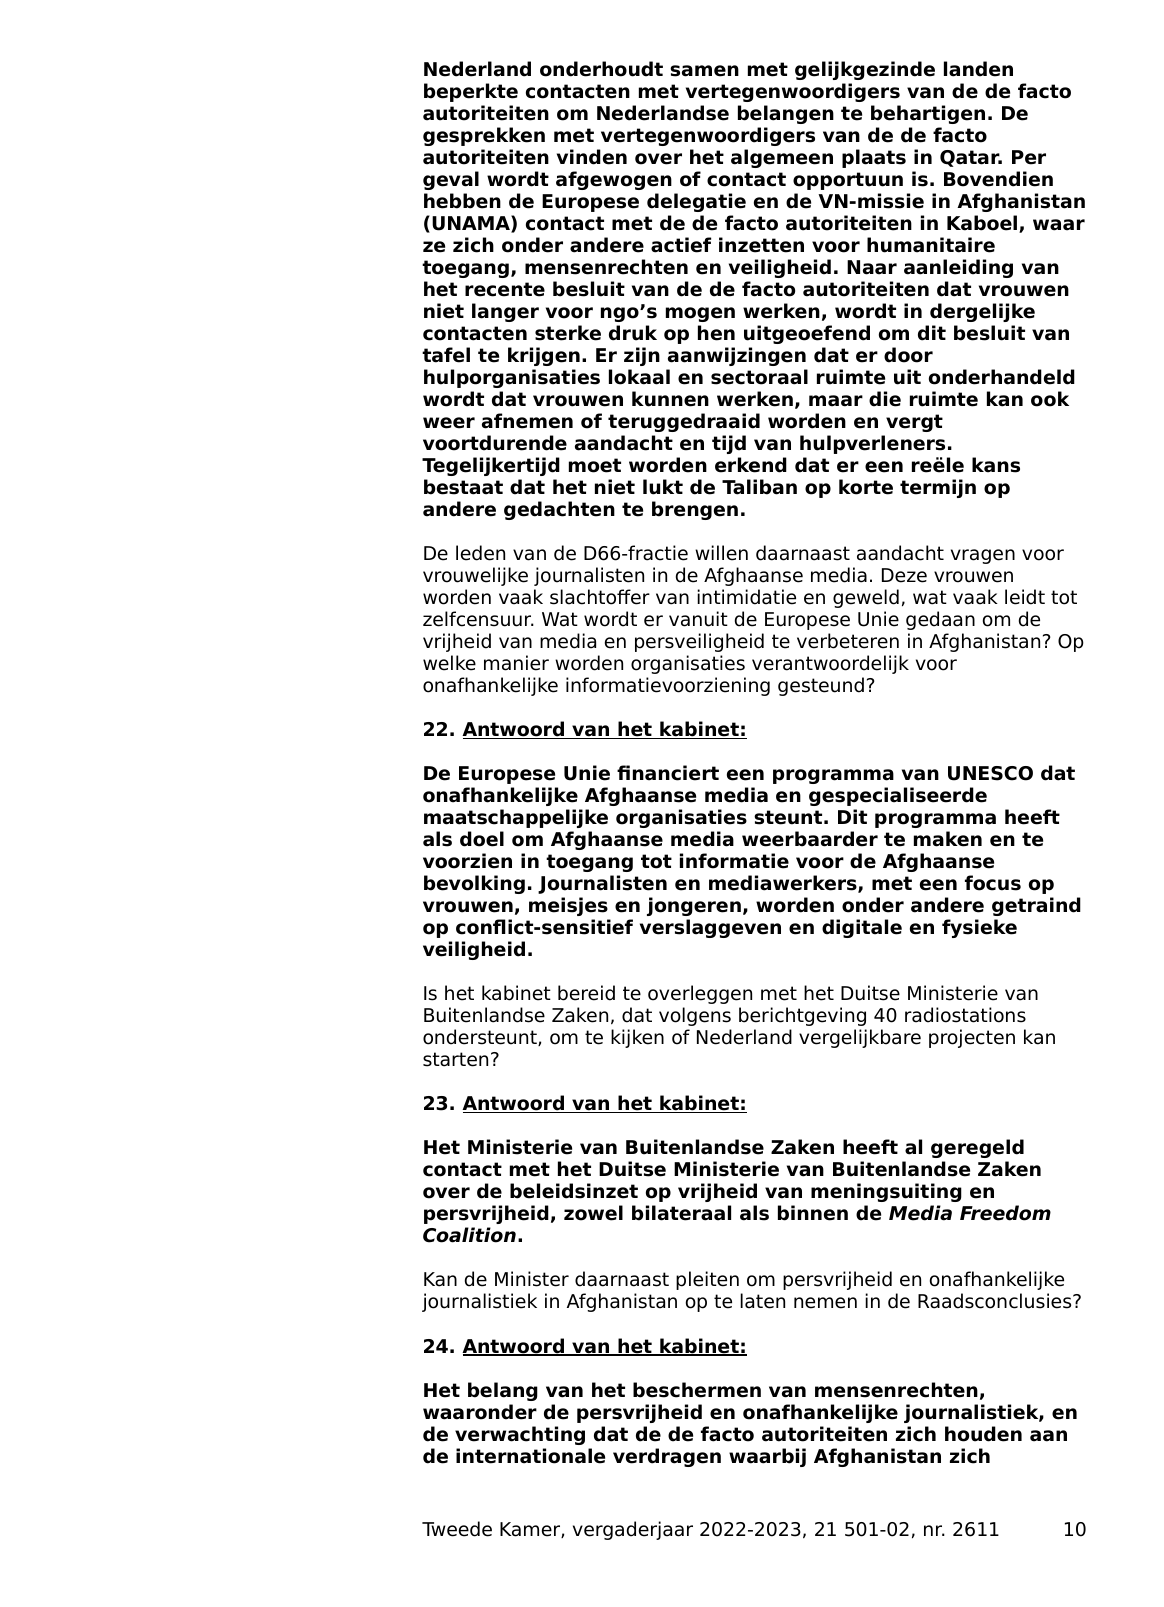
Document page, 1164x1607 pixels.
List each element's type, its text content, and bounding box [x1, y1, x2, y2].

text 22. Antwoord van het kabinet: [422, 719, 1087, 741]
text De Europese Unie financiert een programma van UNESCO dat onafhankelijke Afghaanse media en gespecialiseerde maatschappelijke organisaties steunt. Dit programma heeft als doel om Afghaanse media weerbaarder te maken en te voorzien in toegang tot informatie voor de Afghaanse bevolking. Journalisten en mediawerkers, met een focus op vrouwen, meisjes en jongeren, worden onder andere getraind op conflict-sensitief verslaggeven en digitale en fysieke veiligheid. [422, 763, 1087, 961]
text Het belang van het beschermen van mensenrechten, waaronder de persvrijheid en onafhankelijke journalistiek, en de verwachting dat de de facto autoriteiten zich houden aan de internationale verdragen waarbij Afghanistan zich [422, 1380, 1087, 1468]
text 24. Antwoord van het kabinet: [422, 1336, 1087, 1357]
text De leden van de D66-fractie willen daarnaast aandacht vragen voor vrouwelijke journalisten in de Afghaanse media. Deze vrouwen worden vaak slachtoffer van intimidatie en geweld, wat vaak leidt tot zelfcensuur. Wat wordt er vanuit de Europese Unie gedaan om de vrijheid van media en persveiligheid te verbeteren in Afghanistan? Op welke manier worden organisaties verantwoordelijk voor onafhankelijke informatievoorziening gesteund? [422, 543, 1087, 697]
text Kan de Minister daarnaast pleiten om persvrijheid en onafhankelijke journalistiek in Afghanistan op te laten nemen in de Raadsconclusies? [422, 1269, 1087, 1313]
text Het Ministerie van Buitenlandse Zaken heeft al geregeld contact met het Duitse Ministerie van Buitenlandse Zaken over de beleidsinzet op vrijheid van meningsuiting en persvrijheid, zowel bilateraal als binnen de Media Freedom Coalition. [422, 1137, 1087, 1247]
text Is het kabinet bereid te overleggen met het Duitse Ministerie van Buitenlandse Zaken, dat volgens berichtgeving 40 radiostations ondersteunt, om te kijken of Nederland vergelijkbare projecten kan starten? [422, 983, 1087, 1071]
text 23. Antwoord van het kabinet: [422, 1093, 1087, 1115]
text Nederland onderhoudt samen met gelijkgezinde landen beperkte contacten met vertegenwoordigers van de de facto autoriteiten om Nederlandse belangen te behartigen. De gesprekken met vertegenwoordigers van de de facto autoriteiten vinden over het algemeen plaats in Qatar. Per geval wordt afgewogen of contact opportuun is. Bovendien hebben de Europese delegatie en de VN-missie in Afghanistan (UNAMA) contact met de de facto autoriteiten in Kaboel, waar ze zich onder andere actief inzetten voor humanitaire toegang, mensenrechten en veiligheid. Naar aanleiding van het recente besluit van de de facto autoriteiten dat vrouwen niet langer voor ngo’s mogen werken, wordt in dergelijke contacten sterke druk op hen uitgeoefend om dit besluit van tafel te krijgen. Er zijn aanwijzingen dat er door hulporganisaties lokaal en sectoraal ruimte uit onderhandeld wordt dat vrouwen kunnen werken, maar die ruimte kan ook weer afnemen of teruggedraaid worden en vergt voortdurende aandacht en tijd van hulpverleners. Tegelijkertijd moet worden erkend dat er een reële kans bestaat dat het niet lukt de Taliban op korte termijn op andere gedachten te brengen. [422, 59, 1087, 521]
